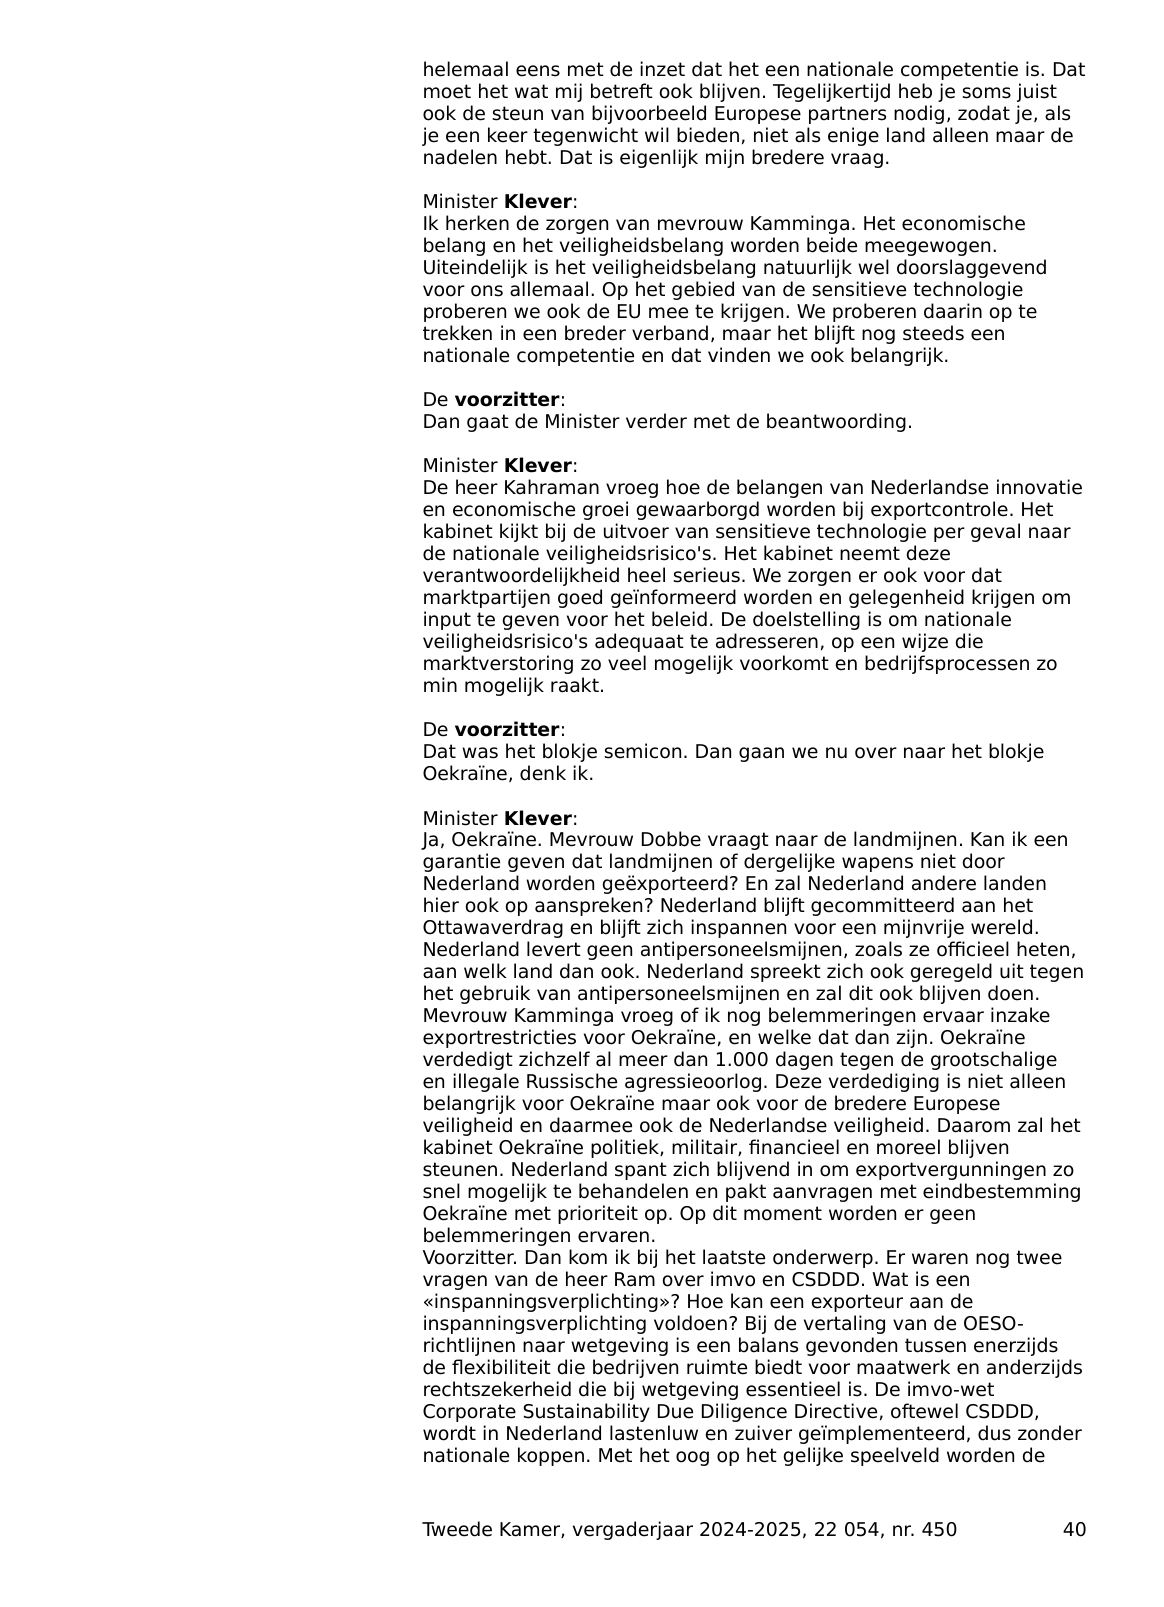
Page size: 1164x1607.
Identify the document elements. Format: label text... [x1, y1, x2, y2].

text Voorzitter. Dan kom ik bij het laatste onderwerp. Er waren nog twee vragen van de heer Ram over imvo en CSDDD. Wat is een «inspanningsverplichting»? Hoe kan een exporteur aan de inspanningsverplichting voldoen? Bij de vertaling van de OESO-richtlijnen naar wetgeving is een balans gevonden tussen enerzijds de flexibiliteit die bedrijven ruimte biedt voor maatwerk en anderzijds rechtszekerheid die bij wetgeving essentieel is. De imvo-wet Corporate Sustainability Due Diligence Directive, oftewel CSDDD, wordt in Nederland lastenluw en zuiver geïmplementeerd, dus zonder nationale koppen. Met het oog op het gelijke speelveld worden de [422, 1247, 1087, 1467]
text Minister Klever: [422, 191, 1087, 213]
text Ja, Oekraïne. Mevrouw Dobbe vraagt naar de landmijnen. Kan ik een garantie geven dat landmijnen of dergelijke wapens niet door Nederland worden geëxporteerd? En zal Nederland andere landen hier ook op aanspreken? Nederland blijft gecommitteerd aan het Ottawaverdrag en blijft zich inspannen voor een mijnvrije wereld. Nederland levert geen antipersoneelsmijnen, zoals ze officieel heten, aan welk land dan ook. Nederland spreekt zich ook geregeld uit tegen het gebruik van antipersoneelsmijnen en zal dit ook blijven doen. [422, 829, 1087, 1005]
text Mevrouw Kamminga vroeg of ik nog belemmeringen ervaar inzake exportrestricties voor Oekraïne, en welke dat dan zijn. Oekraïne verdedigt zichzelf al meer dan 1.000 dagen tegen de grootschalige en illegale Russische agressieoorlog. Deze verdediging is niet alleen belangrijk voor Oekraïne maar ook voor de bredere Europese veiligheid en daarmee ook de Nederlandse veiligheid. Daarom zal het kabinet Oekraïne politiek, militair, financieel en moreel blijven steunen. Nederland spant zich blijvend in om exportvergunningen zo snel mogelijk te behandelen en pakt aanvragen met eindbestemming Oekraïne met prioriteit op. Op dit moment worden er geen belemmeringen ervaren. [422, 1005, 1087, 1247]
text Dat was het blokje semicon. Dan gaan we nu over naar het blokje Oekraïne, denk ik. [422, 741, 1087, 785]
text De heer Kahraman vroeg hoe de belangen van Nederlandse innovatie en economische groei gewaarborgd worden bij exportcontrole. Het kabinet kijkt bij de uitvoer van sensitieve technologie per geval naar de nationale veiligheidsrisico's. Het kabinet neemt deze verantwoordelijkheid heel serieus. We zorgen er ook voor dat marktpartijen goed geïnformeerd worden en gelegenheid krijgen om input te geven voor het beleid. De doelstelling is om nationale veiligheidsrisico's adequaat te adresseren, op een wijze die marktverstoring zo veel mogelijk voorkomt en bedrijfsprocessen zo min mogelijk raakt. [422, 477, 1087, 697]
text De voorzitter: [422, 389, 1087, 411]
text helemaal eens met de inzet dat het een nationale competentie is. Dat moet het wat mij betreft ook blijven. Tegelijkertijd heb je soms juist ook de steun van bijvoorbeeld Europese partners nodig, zodat je, als je een keer tegenwicht wil bieden, niet als enige land alleen maar de nadelen hebt. Dat is eigenlijk mijn bredere vraag. [422, 59, 1087, 169]
text De voorzitter: [422, 719, 1087, 741]
text Minister Klever: [422, 455, 1087, 477]
text Ik herken de zorgen van mevrouw Kamminga. Het economische belang en het veiligheidsbelang worden beide meegewogen. Uiteindelijk is het veiligheidsbelang natuurlijk wel doorslaggevend voor ons allemaal. Op het gebied van de sensitieve technologie proberen we ook de EU mee te krijgen. We proberen daarin op te trekken in een breder verband, maar het blijft nog steeds een nationale competentie en dat vinden we ook belangrijk. [422, 213, 1087, 367]
text Dan gaat de Minister verder met de beantwoording. [422, 411, 1087, 433]
text Minister Klever: [422, 807, 1087, 829]
